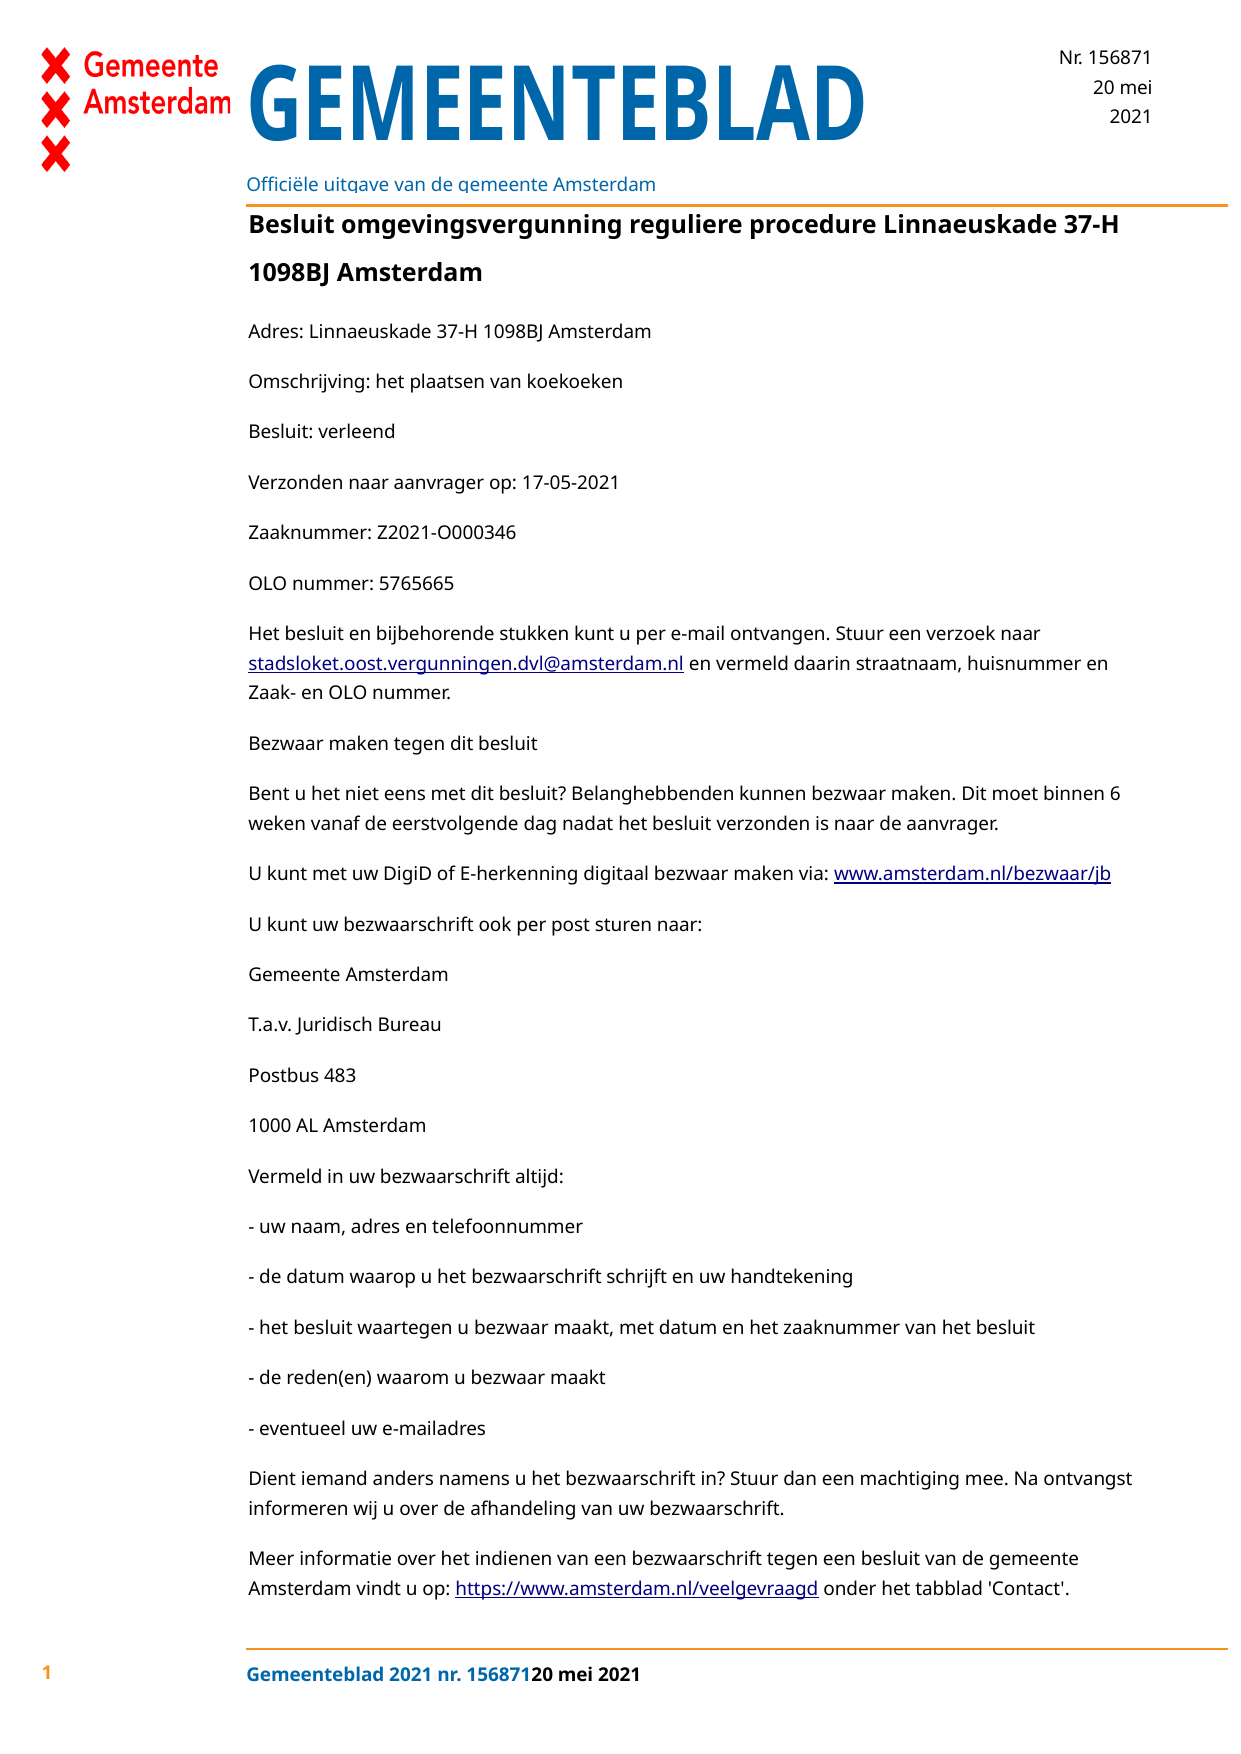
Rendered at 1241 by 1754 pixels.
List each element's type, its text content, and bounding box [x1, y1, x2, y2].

text Bent u het niet eens met dit besluit? Belanghebbenden kunnen bezwaar maken. Dit moet binnen 6 weken vanaf de eerstvolgende dag nadat het besluit verzonden is naar de aanvrager. [248, 780, 1152, 836]
text Adres: Linnaeuskade 37-H 1098BJ Amsterdam [248, 318, 1152, 344]
text Omschrijving: het plaatsen van koekoeken [248, 368, 1152, 394]
text T.a.v. Juridisch Bureau [248, 1012, 1152, 1037]
text - uw naam, adres en telefoonnummer [248, 1213, 1152, 1239]
text Het besluit en bijbehorende stukken kunt u per e-mail ontvangen. Stuur een verzoek naar stadsloket.oost.vergunningen.dvl@amsterdam.nl en vermeld daarin straatnaam, huisnummer en Zaak- en OLO nummer. [248, 620, 1152, 705]
text Bezwaar maken tegen dit besluit [248, 730, 1152, 756]
text Postbus 483 [248, 1062, 1152, 1088]
text Gemeente Amsterdam [248, 961, 1152, 987]
text Besluit: verleend [248, 419, 1152, 444]
text Vermeld in uw bezwaarschrift altijd: [248, 1163, 1152, 1189]
text Dient iemand anders namens u het bezwaarschrift in? Stuur dan een machtiging mee. Na ontvangst informeren wij u over de afhandeling van uw bezwaarschrift. [248, 1465, 1152, 1521]
text OLO nummer: 5765665 [248, 570, 1152, 596]
text - eventueel uw e-mailadres [248, 1415, 1152, 1441]
text Besluit omgevingsvergunning reguliere procedure Linnaeuskade 37-H 1098BJ Amsterdam [248, 207, 1152, 288]
text 1000 AL Amsterdam [248, 1112, 1152, 1138]
text - het besluit waartegen u bezwaar maakt, met datum en het zaaknummer van het besluit [248, 1314, 1152, 1340]
text Verzonden naar aanvrager op: 17-05-2021 [248, 469, 1152, 495]
text - de datum waarop u het bezwaarschrift schrijft en uw handtekening [248, 1264, 1152, 1289]
text - de reden(en) waarom u bezwaar maakt [248, 1364, 1152, 1390]
text U kunt uw bezwaarschrift ook per post sturen naar: [248, 911, 1152, 937]
text Zaaknummer: Z2021-O000346 [248, 519, 1152, 545]
text U kunt met uw DigiD of E-herkenning digitaal bezwaar maken via: www.amsterdam.nl/bezwaar/jb [248, 860, 1152, 886]
text Meer informatie over het indienen van een bezwaarschrift tegen een besluit van de gemeente Amsterdam vindt u op: https://www.amsterdam.nl/veelgevraagd onder het tabblad 'Contact'. [248, 1545, 1152, 1601]
picture [41, 47, 231, 172]
